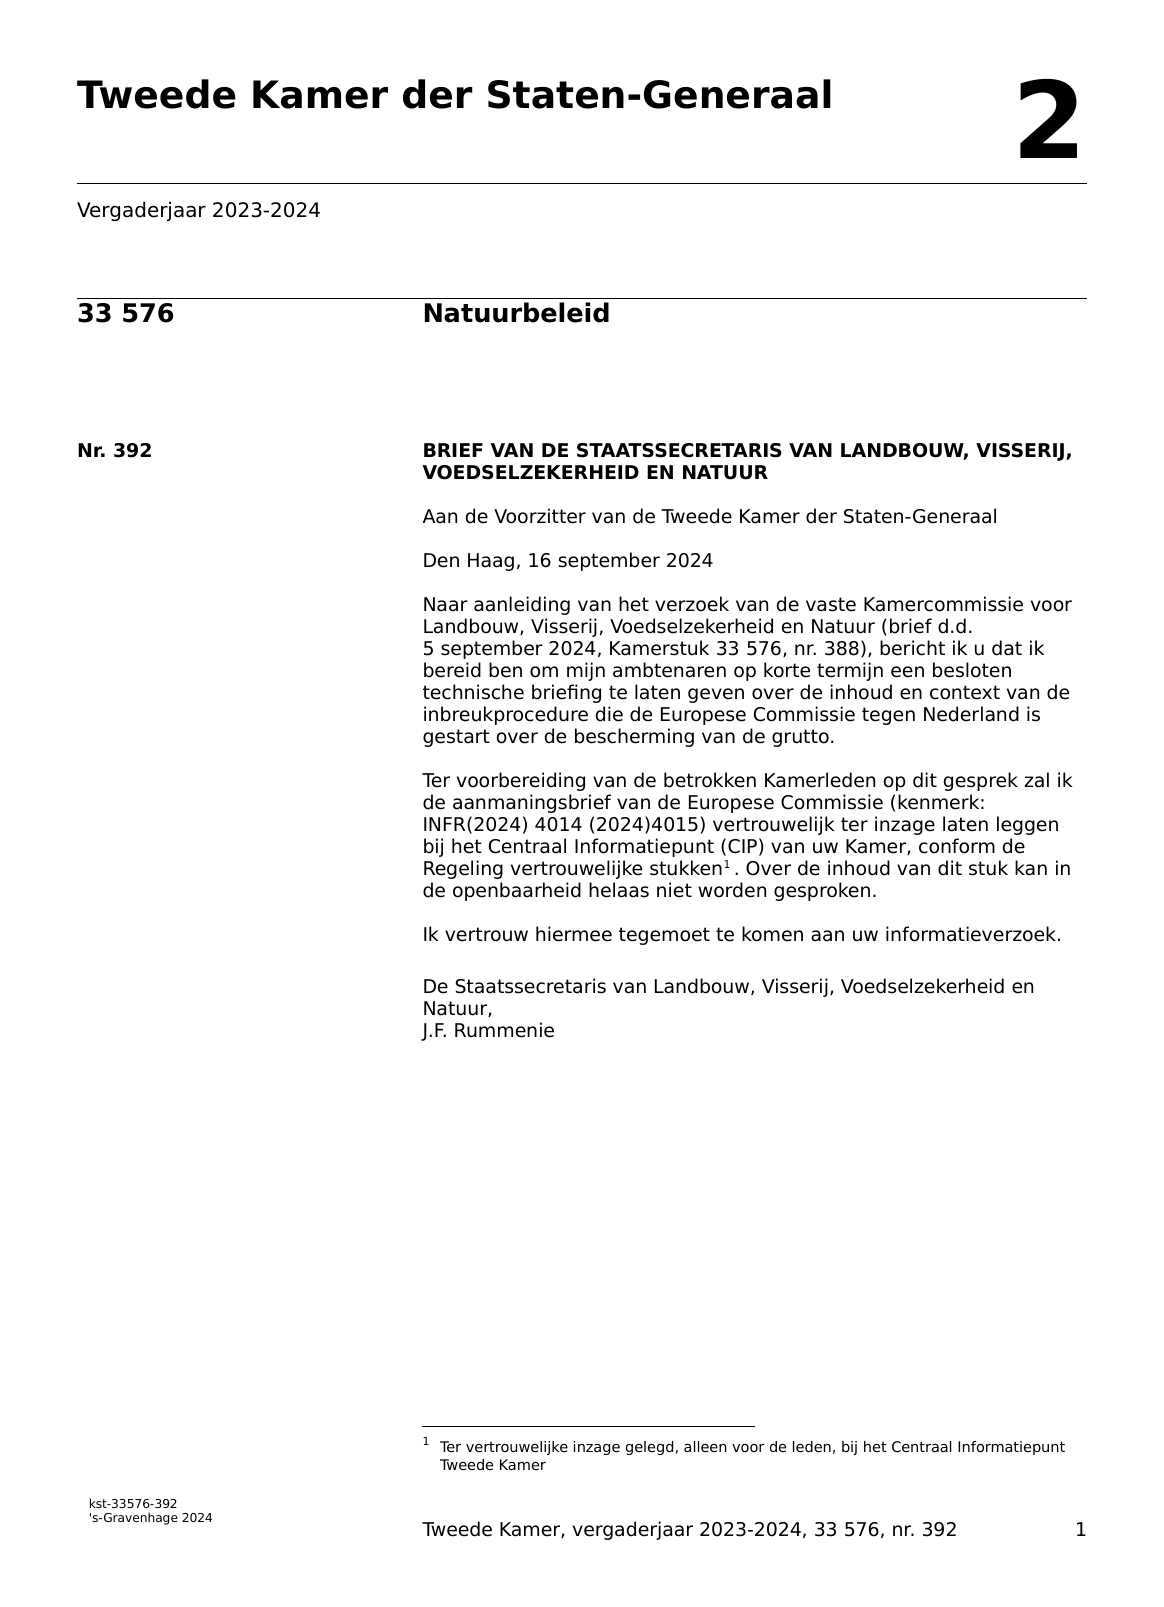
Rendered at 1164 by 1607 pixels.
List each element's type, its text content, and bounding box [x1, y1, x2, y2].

text De Staatssecretaris van Landbouw, Visserij, Voedselzekerheid en Natuur, J.F. Rummenie [422, 976, 1087, 1042]
text Aan de Voorzitter van de Tweede Kamer der Staten-Generaal [422, 506, 1087, 528]
table_header 2 [886, 59, 1087, 183]
text kst-33576-392 [88, 1497, 323, 1511]
text Naar aanleiding van het verzoek van de vaste Kamercommissie voor Landbouw, Visserij, Voedselzekerheid en Natuur (brief d.d. 5 september 2024, Kamerstuk 33 576, nr. 388), bericht ik u dat ik bereid ben om mijn ambtenaren op korte termijn een besloten technische briefing te laten geven over de inhoud en context van de inbreukprocedure die de Europese Commissie tegen Nederland is gestart over de bescherming van de grutto. [422, 594, 1087, 748]
text 's-Gravenhage 2024 [88, 1511, 323, 1525]
text Ter voorbereiding van de betrokken Kamerleden op dit gesprek zal ik de aanmaningsbrief van de Europese Commissie (kenmerk: INFR(2024) 4014 (2024)4015) vertrouwelijk ter inzage laten leggen bij het Centraal Informatiepunt (CIP) van uw Kamer, conform de Regeling vertrouwelijke stukken. Over de inhoud van dit stuk kan in de openbaarheid helaas niet worden gesproken. [422, 770, 1087, 902]
subtitle Nr. 392 BRIEF VAN DE STAATSSECRETARIS VAN LANDBOUW, VISSERIJ, VOEDSELZEKERHEID EN NATUUR [77, 440, 1087, 484]
text Den Haag, 16 september 2024 [422, 550, 1087, 572]
text Ik vertrouw hiermee tegemoet te komen aan uw informatieverzoek. [422, 924, 1087, 946]
table_header Tweede Kamer der Staten-Generaal [77, 59, 886, 183]
text Ter vertrouwelijke inzage gelegd, alleen voor de leden, bij het Centraal Informatiepunt Tweede Kamer [422, 1435, 1087, 1474]
subtitle 33 576 Natuurbeleid [77, 299, 1087, 329]
table_cell Vergaderjaar 2023-2024 [77, 184, 1087, 298]
